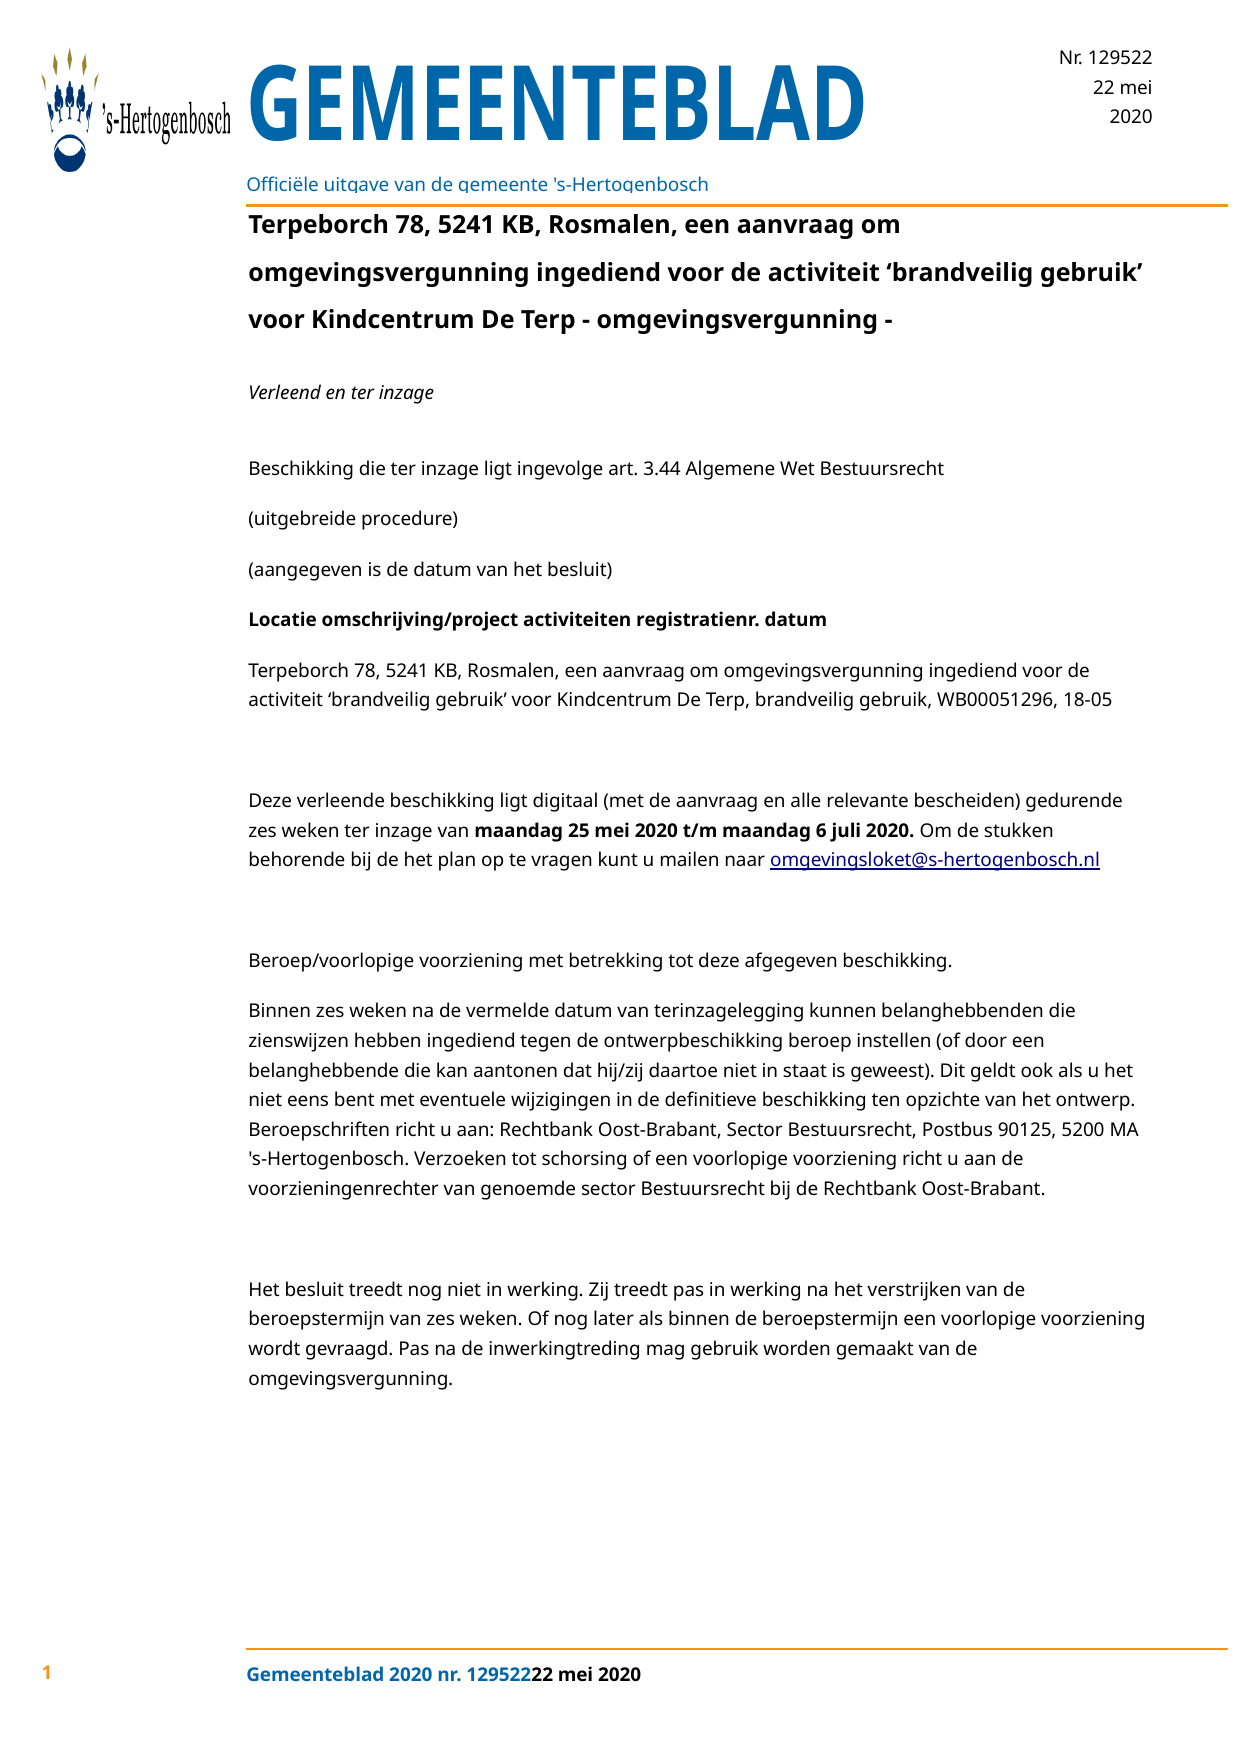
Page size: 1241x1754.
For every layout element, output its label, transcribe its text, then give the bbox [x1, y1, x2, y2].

text Terpeborch 78, 5241 KB, Rosmalen, een aanvraag om omgevingsvergunning ingediend voor de activiteit ‘brandveilig gebruik’ voor Kindcentrum De Terp - omgevingsvergunning - [248, 207, 1152, 336]
text (uitgebreide procedure) [248, 506, 1152, 531]
text Beschikking die ter inzage ligt ingevolge art. 3.44 Algemene Wet Bestuursrecht [248, 455, 1152, 481]
picture [41, 47, 231, 172]
text Locatie omschrijving/project activiteiten registratienr. datum [248, 606, 1152, 632]
text Verleend en ter inzage [248, 379, 1152, 405]
text Deze verleende beschikking ligt digitaal (met de aanvraag en alle relevante bescheiden) gedurende zes weken ter inzage van maandag 25 mei 2020 t/m maandag 6 juli 2020. Om de stukken behorende bij de het plan op te vragen kunt u mailen naar omgevingsloket@s-hertogenbosch.nl [248, 787, 1152, 872]
text Beroep/voorlopige voorziening met betrekking tot deze afgegeven beschikking. [248, 947, 1152, 973]
text Het besluit treedt nog niet in werking. Zij treedt pas in werking na het verstrijken van de beroepstermijn van zes weken. Of nog later als binnen de beroepstermijn een voorlopige voorziening wordt gevraagd. Pas na de inwerkingtreding mag gebruik worden gemaakt van de omgevingsvergunning. [248, 1276, 1152, 1391]
text Binnen zes weken na de vermelde datum van terinzagelegging kunnen belanghebbenden die zienswijzen hebben ingediend tegen de ontwerpbeschikking beroep instellen (of door een belanghebbende die kan aantonen dat hij/zij daartoe niet in staat is geweest). Dit geldt ook als u het niet eens bent met eventuele wijzigingen in de definitieve beschikking ten opzichte van het ontwerp. Beroepschriften richt u aan: Rechtbank Oost-Brabant, Sector Bestuursrecht, Postbus 90125, 5200 MA 's-Hertogenbosch. Verzoeken tot schorsing of een voorlopige voorziening richt u aan de voorzieningenrechter van genoemde sector Bestuursrecht bij de Rechtbank Oost-Brabant. [248, 998, 1152, 1201]
text Terpeborch 78, 5241 KB, Rosmalen, een aanvraag om omgevingsvergunning ingediend voor de activiteit ‘brandveilig gebruik’ voor Kindcentrum De Terp, brandveilig gebruik, WB00051296, 18-05 [248, 657, 1152, 712]
text (aangegeven is de datum van het besluit) [248, 556, 1152, 582]
